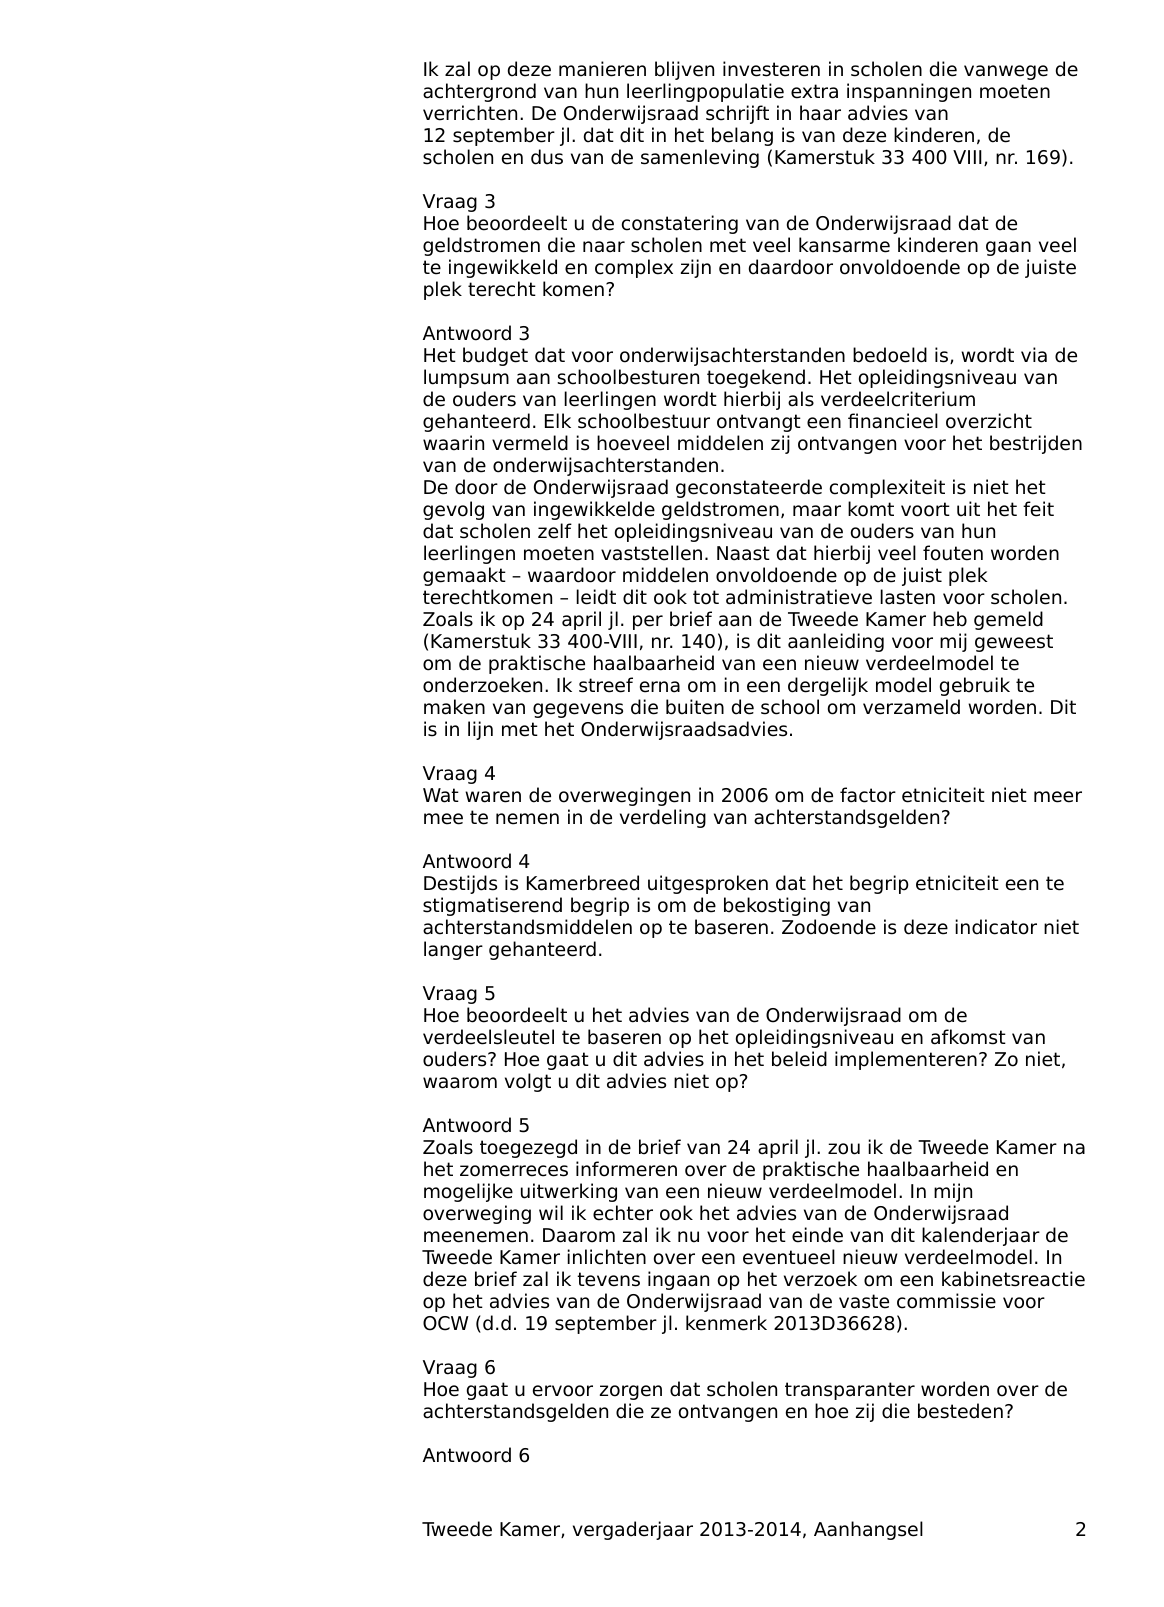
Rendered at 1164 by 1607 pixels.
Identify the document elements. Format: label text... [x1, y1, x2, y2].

text Hoe gaat u ervoor zorgen dat scholen transparanter worden over de achterstandsgelden die ze ontvangen en hoe zij die besteden? [422, 1379, 1087, 1423]
text Hoe beoordeelt u het advies van de Onderwijsraad om de verdeelsleutel te baseren op het opleidingsniveau en afkomst van ouders? Hoe gaat u dit advies in het beleid implementeren? Zo niet, waarom volgt u dit advies niet op? [422, 1005, 1087, 1093]
text Vraag 5 [422, 983, 1087, 1005]
text Wat waren de overwegingen in 2006 om de factor etniciteit niet meer mee te nemen in de verdeling van achterstandsgelden? [422, 785, 1087, 829]
text Vraag 3 [422, 191, 1087, 213]
text Antwoord 3 [422, 323, 1087, 345]
text Zoals ik op 24 april jl. per brief aan de Tweede Kamer heb gemeld (Kamerstuk 33 400-VIII, nr. 140), is dit aanleiding voor mij geweest om de praktische haalbaarheid van een nieuw verdeelmodel te onderzoeken. Ik streef erna om in een dergelijk model gebruik te maken van gegevens die buiten de school om verzameld worden. Dit is in lijn met het Onderwijsraadsadvies. [422, 609, 1087, 741]
text Zoals toegezegd in de brief van 24 april jl. zou ik de Tweede Kamer na het zomerreces informeren over de praktische haalbaarheid en mogelijke uitwerking van een nieuw verdeelmodel. In mijn overweging wil ik echter ook het advies van de Onderwijsraad meenemen. Daarom zal ik nu voor het einde van dit kalenderjaar de Tweede Kamer inlichten over een eventueel nieuw verdeelmodel. In deze brief zal ik tevens ingaan op het verzoek om een kabinetsreactie op het advies van de Onderwijsraad van de vaste commissie voor OCW (d.d. 19 september jl. kenmerk 2013D36628). [422, 1137, 1087, 1335]
text Antwoord 4 [422, 851, 1087, 873]
text Antwoord 6 [422, 1445, 1087, 1467]
text Hoe beoordeelt u de constatering van de Onderwijsraad dat de geldstromen die naar scholen met veel kansarme kinderen gaan veel te ingewikkeld en complex zijn en daardoor onvoldoende op de juiste plek terecht komen? [422, 213, 1087, 301]
text Vraag 4 [422, 763, 1087, 785]
text De door de Onderwijsraad geconstateerde complexiteit is niet het gevolg van ingewikkelde geldstromen, maar komt voort uit het feit dat scholen zelf het opleidingsniveau van de ouders van hun leerlingen moeten vaststellen. Naast dat hierbij veel fouten worden gemaakt – waardoor middelen onvoldoende op de juist plek terechtkomen – leidt dit ook tot administratieve lasten voor scholen. [422, 477, 1087, 609]
text Antwoord 5 [422, 1115, 1087, 1137]
text Vraag 6 [422, 1357, 1087, 1379]
text Destijds is Kamerbreed uitgesproken dat het begrip etniciteit een te stigmatiserend begrip is om de bekostiging van achterstandsmiddelen op te baseren. Zodoende is deze indicator niet langer gehanteerd. [422, 873, 1087, 961]
text Ik zal op deze manieren blijven investeren in scholen die vanwege de achtergrond van hun leerlingpopulatie extra inspanningen moeten verrichten. De Onderwijsraad schrijft in haar advies van 12 september jl. dat dit in het belang is van deze kinderen, de scholen en dus van de samenleving (Kamerstuk 33 400 VIII, nr. 169). [422, 59, 1087, 169]
text Het budget dat voor onderwijsachterstanden bedoeld is, wordt via de lumpsum aan schoolbesturen toegekend. Het opleidingsniveau van de ouders van leerlingen wordt hierbij als verdeelcriterium gehanteerd. Elk schoolbestuur ontvangt een financieel overzicht waarin vermeld is hoeveel middelen zij ontvangen voor het bestrijden van de onderwijsachterstanden. [422, 345, 1087, 477]
